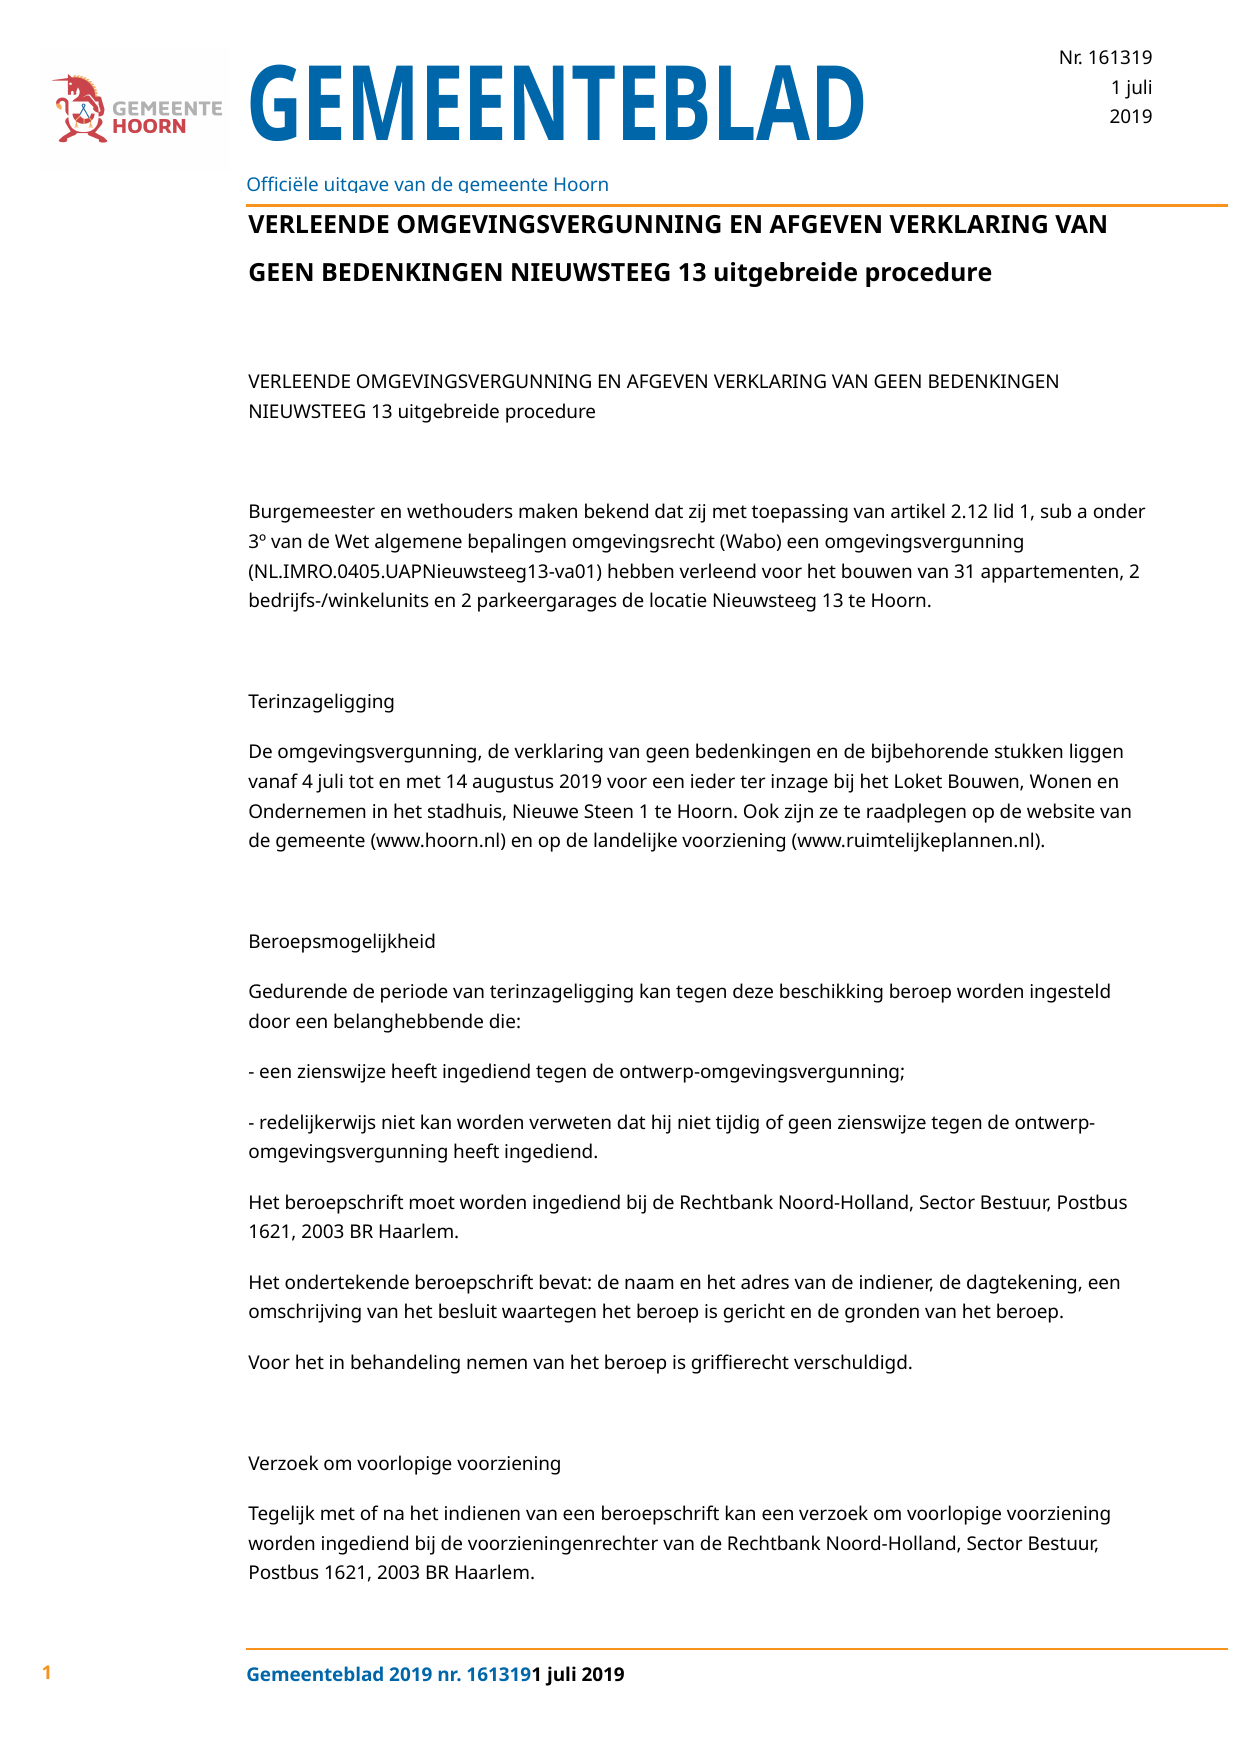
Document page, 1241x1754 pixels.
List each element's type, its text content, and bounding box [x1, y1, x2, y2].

text - een zienswijze heeft ingediend tegen de ontwerp-omgevingsvergunning; [248, 1059, 1152, 1084]
text Het beroepschrift moet worden ingediend bij de Rechtbank Noord-Holland, Sector Bestuur, Postbus 1621, 2003 BR Haarlem. [248, 1189, 1152, 1244]
picture [41, 47, 231, 172]
text VERLEENDE OMGEVINGSVERGUNNING EN AFGEVEN VERKLARING VAN GEEN BEDENKINGEN NIEUWSTEEG 13 uitgebreide procedure [248, 207, 1152, 288]
text - redelijkerwijs niet kan worden verweten dat hij niet tijdig of geen zienswijze tegen de ontwerp-omgevingsvergunning heeft ingediend. [248, 1109, 1152, 1164]
text Burgemeester en wethouders maken bekend dat zij met toepassing van artikel 2.12 lid 1, sub a onder 3º van de Wet algemene bepalingen omgevingsrecht (Wabo) een omgevingsvergunning (NL.IMRO.0405.UAPNieuwsteeg13-va01) hebben verleend voor het bouwen van 31 appartementen, 2 bedrijfs-/winkelunits en 2 parkeergarages de locatie Nieuwsteeg 13 te Hoorn. [248, 499, 1152, 613]
text Terinzageligging [248, 688, 1152, 714]
text Het ondertekende beroepschrift bevat: de naam en het adres van de indiener, de dagtekening, een omschrijving van het besluit waartegen het beroep is gericht en de gronden van het beroep. [248, 1269, 1152, 1324]
text De omgevingsvergunning, de verklaring van geen bedenkingen en de bijbehorende stukken liggen vanaf 4 juli tot en met 14 augustus 2019 voor een ieder ter inzage bij het Loket Bouwen, Wonen en Ondernemen in het stadhuis, Nieuwe Steen 1 te Hoorn. Ook zijn ze te raadplegen op de website van de gemeente (www.hoorn.nl) en op de landelijke voorziening (www.ruimtelijkeplannen.nl). [248, 739, 1152, 853]
text VERLEENDE OMGEVINGSVERGUNNING EN AFGEVEN VERKLARING VAN GEEN BEDENKINGEN NIEUWSTEEG 13 uitgebreide procedure [248, 368, 1152, 424]
text Tegelijk met of na het indienen van een beroepschrift kan een verzoek om voorlopige voorziening worden ingediend bij de voorzieningenrechter van de Rechtbank Noord-Holland, Sector Bestuur, Postbus 1621, 2003 BR Haarlem. [248, 1500, 1152, 1585]
text Verzoek om voorlopige voorziening [248, 1450, 1152, 1476]
text Voor het in behandeling nemen van het beroep is griffierecht verschuldigd. [248, 1349, 1152, 1375]
text Beroepsmogelijkheid [248, 928, 1152, 954]
text Gedurende de periode van terinzageligging kan tegen deze beschikking beroep worden ingesteld door een belanghebbende die: [248, 979, 1152, 1034]
